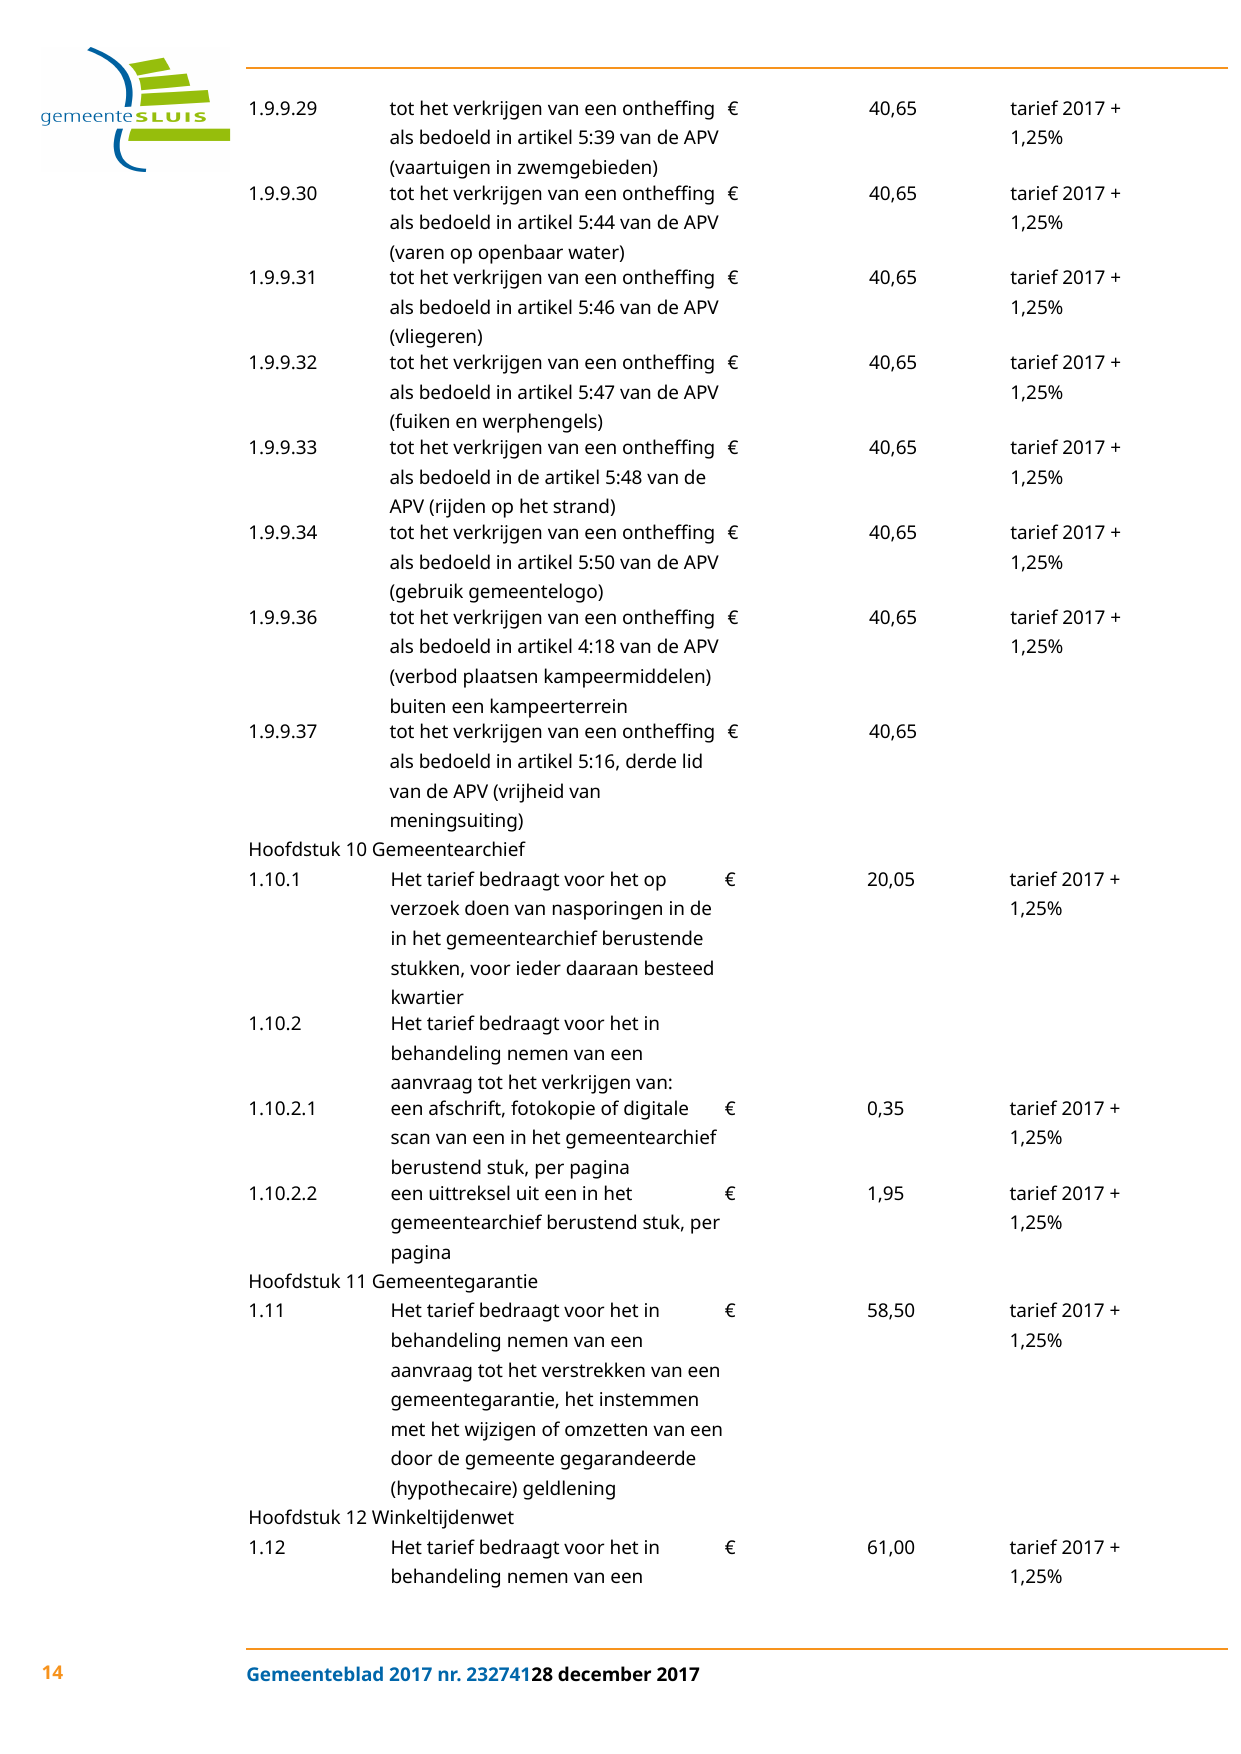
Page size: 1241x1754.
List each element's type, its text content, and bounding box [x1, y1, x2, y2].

table_cell tot het verkrijgen van een ontheffing als bedoeld in de artikel 5:48 van de APV (rijden op het strand) [389, 434, 727, 519]
table_header € [725, 1298, 867, 1501]
table_cell € [728, 265, 869, 349]
table_cell tarief 2017 + 1,25% [1010, 180, 1152, 264]
table_cell tarief 2017 + 1,25% [1010, 95, 1152, 180]
table_header 1.10.1 [248, 866, 390, 1010]
table_header € [725, 1534, 867, 1589]
table_cell 40,65 [869, 265, 1010, 349]
table_header Het tarief bedraagt voor het in behandeling nemen van een aanvraag tot het verstrekken van een gemeentegarantie, het instemmen met het wijzigen of omzetten van een door de gemeente gegarandeerde (hypothecaire) geldlening [390, 1298, 724, 1501]
table_cell 1.10.2.1 [248, 1095, 390, 1180]
table_cell tarief 2017 + 1,25% [1009, 1095, 1152, 1180]
table_header tarief 2017 + 1,25% [1009, 866, 1152, 1010]
table_cell 40,65 [869, 95, 1010, 180]
table_header tarief 2017 + 1,25% [1009, 1298, 1152, 1501]
table_header Het tarief bedraagt voor het op verzoek doen van nasporingen in de in het gemeentearchief berustende stukken, voor ieder daaraan besteed kwartier [390, 866, 724, 1010]
table_header 61,00 [867, 1534, 1009, 1589]
table_cell 1.10.2.2 [248, 1180, 390, 1265]
table_cell € [728, 434, 869, 519]
table_cell 40,65 [869, 719, 1010, 833]
text Hoofdstuk 11 Gemeentegarantie [248, 1268, 1152, 1294]
table_cell tot het verkrijgen van een ontheffing als bedoeld in artikel 4:18 van de APV (verbod plaatsen kampeermiddelen) buiten een kampeerterrein [389, 604, 727, 719]
table_cell 1.9.9.30 [248, 180, 389, 264]
table_cell [1009, 1010, 1152, 1095]
table_header 1.11 [248, 1298, 390, 1501]
table_header 58,50 [867, 1298, 1009, 1501]
table_cell 1.9.9.29 [248, 95, 389, 180]
table_cell een afschrift, fotokopie of digitale scan van een in het gemeentearchief berustend stuk, per pagina [390, 1095, 724, 1180]
table_cell € [728, 350, 869, 434]
table_cell 1.9.9.36 [248, 604, 389, 719]
table_cell € [725, 1180, 867, 1265]
table_cell € [725, 1095, 867, 1180]
table_cell 40,65 [869, 604, 1010, 719]
table_cell tot het verkrijgen van een ontheffing als bedoeld in artikel 5:46 van de APV (vliegeren) [389, 265, 727, 349]
table_cell tarief 2017 + 1,25% [1010, 519, 1152, 604]
text Hoofdstuk 12 Winkeltijdenwet [248, 1504, 1152, 1530]
table_cell tarief 2017 + 1,25% [1010, 265, 1152, 349]
table_cell 1.9.9.32 [248, 350, 389, 434]
table_cell tarief 2017 + 1,25% [1010, 350, 1152, 434]
table_cell tarief 2017 + 1,25% [1010, 604, 1152, 719]
table_cell tot het verkrijgen van een ontheffing als bedoeld in artikel 5:47 van de APV (fuiken en werphengels) [389, 350, 727, 434]
table_cell € [728, 519, 869, 604]
table_cell € [728, 719, 869, 833]
table_cell tot het verkrijgen van een ontheffing als bedoeld in artikel 5:44 van de APV (varen op openbaar water) [389, 180, 727, 264]
table_cell tot het verkrijgen van een ontheffing als bedoeld in artikel 5:50 van de APV (gebruik gemeentelogo) [389, 519, 727, 604]
table_header tarief 2017 + 1,25% [1009, 1534, 1152, 1589]
table_cell [1010, 719, 1152, 833]
table_header Het tarief bedraagt voor het in behandeling nemen van een [390, 1534, 724, 1589]
table_cell 1.10.2 [248, 1010, 390, 1095]
table_header 20,05 [867, 866, 1009, 1010]
table_cell [867, 1010, 1009, 1095]
table_cell 1.9.9.37 [248, 719, 389, 833]
table_cell 1,95 [867, 1180, 1009, 1265]
table_cell 1.9.9.33 [248, 434, 389, 519]
table_cell tot het verkrijgen van een ontheffing als bedoeld in artikel 5:39 van de APV (vaartuigen in zwemgebieden) [389, 95, 727, 180]
table_header € [725, 866, 867, 1010]
table_cell tarief 2017 + 1,25% [1010, 434, 1152, 519]
table_cell 40,65 [869, 519, 1010, 604]
table_cell 40,65 [869, 350, 1010, 434]
table_cell 40,65 [869, 434, 1010, 519]
table_cell € [728, 180, 869, 264]
table_cell tarief 2017 + 1,25% [1009, 1180, 1152, 1265]
table_cell 0,35 [867, 1095, 1009, 1180]
table_header 1.12 [248, 1534, 390, 1589]
table_cell Het tarief bedraagt voor het in behandeling nemen van een aanvraag tot het verkrijgen van: [390, 1010, 724, 1095]
picture [41, 47, 231, 172]
text Hoofdstuk 10 Gemeentearchief [248, 836, 1152, 862]
table_cell een uittreksel uit een in het gemeentearchief berustend stuk, per pagina [390, 1180, 724, 1265]
table_cell 1.9.9.31 [248, 265, 389, 349]
table_cell tot het verkrijgen van een ontheffing als bedoeld in artikel 5:16, derde lid van de APV (vrijheid van meningsuiting) [389, 719, 727, 833]
table_cell [725, 1010, 867, 1095]
table_cell € [728, 604, 869, 719]
table_cell € [728, 95, 869, 180]
table_cell 40,65 [869, 180, 1010, 264]
table_cell 1.9.9.34 [248, 519, 389, 604]
